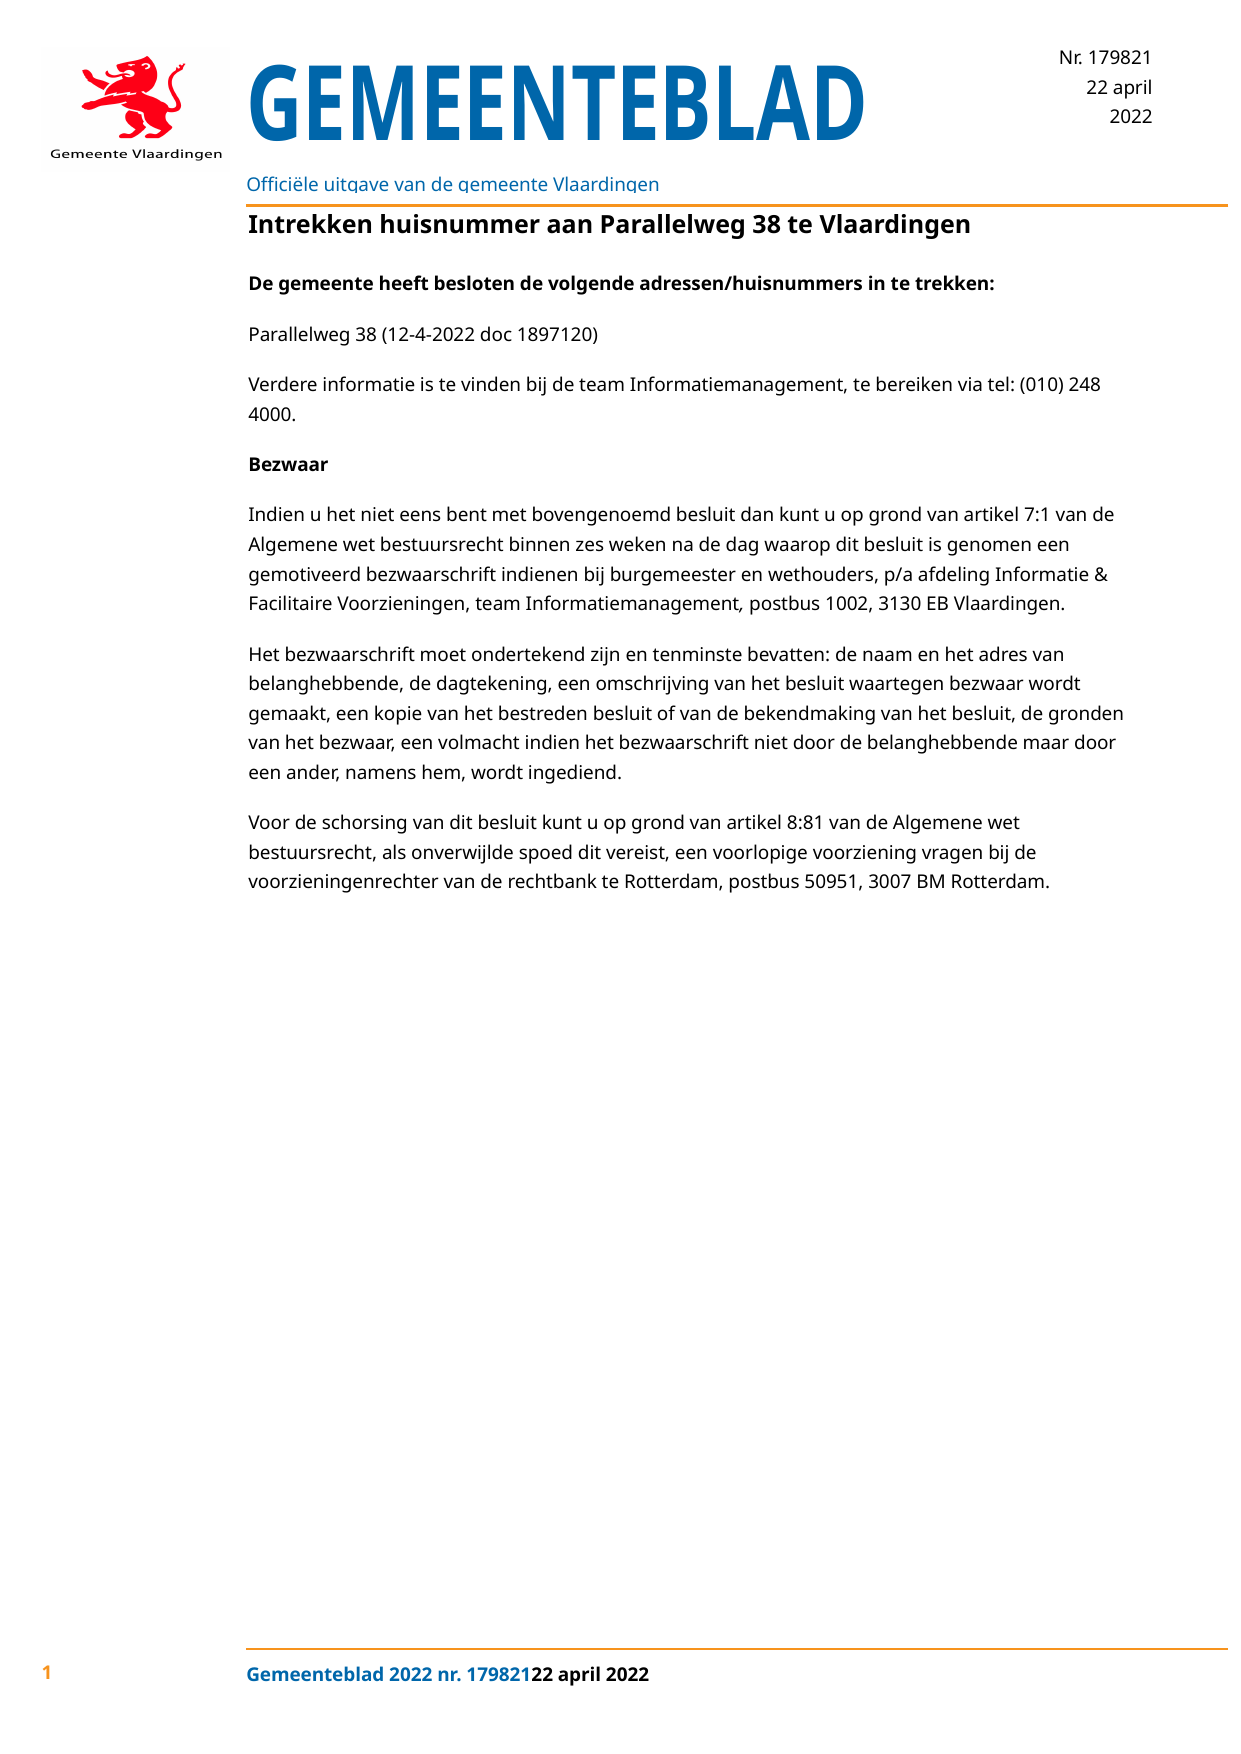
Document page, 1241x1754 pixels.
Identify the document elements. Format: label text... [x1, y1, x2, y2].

text Verdere informatie is te vinden bij de team Informatiemanagement, te bereiken via tel: (010) 248 4000. [248, 371, 1152, 426]
text Het bezwaarschrift moet ondertekend zijn en tenminste bevatten: de naam en het adres van belanghebbende, de dagtekening, een omschrijving van het besluit waartegen bezwaar wordt gemaakt, een kopie van het bestreden besluit of van de bekendmaking van het besluit, de gronden van het bezwaar, een volmacht indien het bezwaarschrift niet door de belanghebbende maar door een ander, namens hem, wordt ingediend. [248, 641, 1152, 785]
text De gemeente heeft besloten de volgende adressen/huisnummers in te trekken: [248, 270, 1152, 296]
text Indien u het niet eens bent met bovengenoemd besluit dan kunt u op grond van artikel 7:1 van de Algemene wet bestuursrecht binnen zes weken na de dag waarop dit besluit is genomen een gemotiveerd bezwaarschrift indienen bij burgemeester en wethouders, p/a afdeling Informatie & Facilitaire Voorzieningen, team Informatiemanagement, postbus 1002, 3130 EB Vlaardingen. [248, 502, 1152, 616]
text Parallelweg 38 (12-4-2022 doc 1897120) [248, 321, 1152, 346]
text Voor de schorsing van dit besluit kunt u op grond van artikel 8:81 van de Algemene wet bestuursrecht, als onverwijlde spoed dit vereist, een voorlopige voorziening vragen bij de voorzieningenrechter van de rechtbank te Rotterdam, postbus 50951, 3007 BM Rotterdam. [248, 809, 1152, 894]
picture [41, 47, 231, 172]
text Bezwaar [248, 451, 1152, 477]
text Intrekken huisnummer aan Parallelweg 38 te Vlaardingen [248, 207, 1152, 241]
